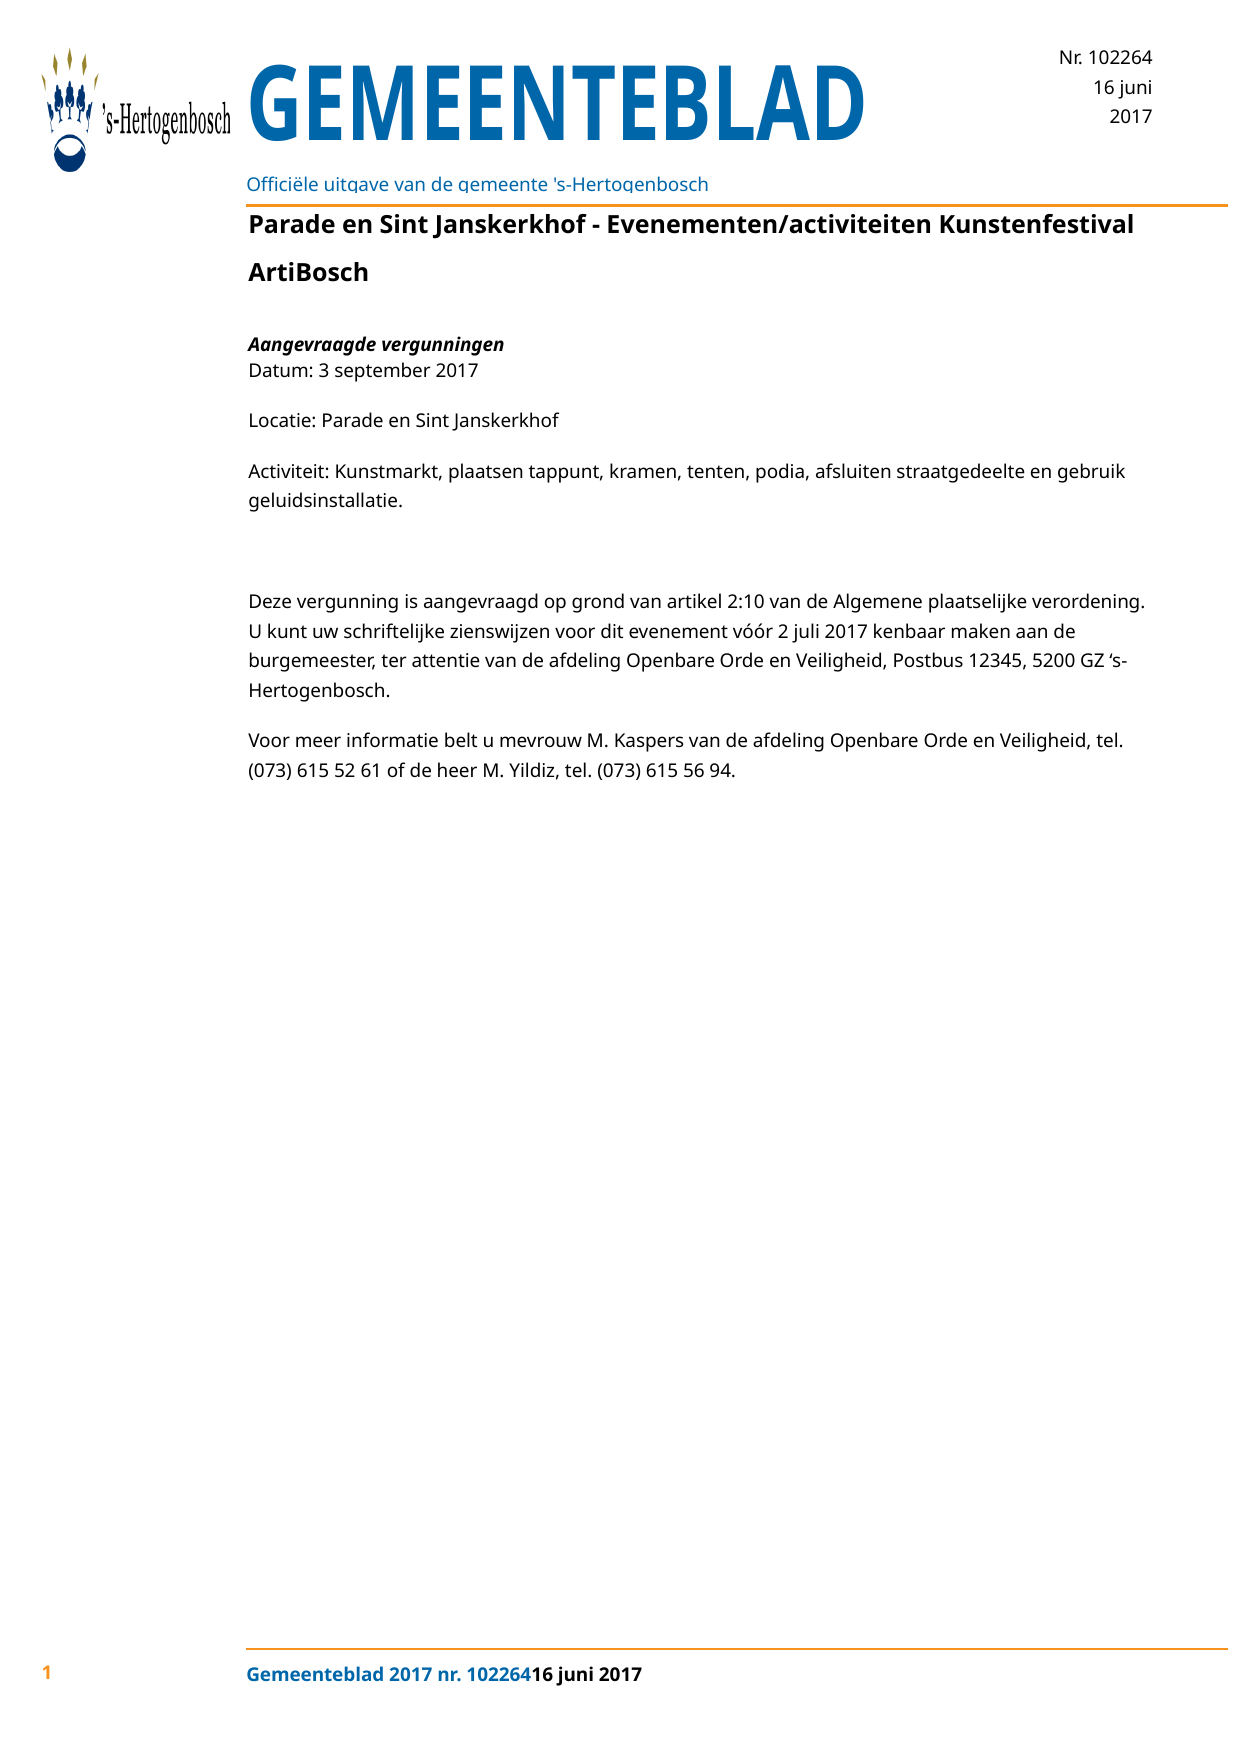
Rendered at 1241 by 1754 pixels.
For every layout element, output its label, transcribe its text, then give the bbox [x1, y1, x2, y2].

text Deze vergunning is aangevraagd op grond van artikel 2:10 van de Algemene plaatselijke verordening. U kunt uw schriftelijke zienswijzen voor dit evenement vóór 2 juli 2017 kenbaar maken aan de burgemeester, ter attentie van de afdeling Openbare Orde en Veiligheid, Postbus 12345, 5200 GZ ‘s-Hertogenbosch. [248, 588, 1152, 703]
text Aangevraagde vergunningen [248, 331, 1152, 357]
text Locatie: Parade en Sint Janskerkhof [248, 408, 1152, 433]
text Parade en Sint Janskerkhof - Evenementen/activiteiten Kunstenfestival ArtiBosch [248, 207, 1152, 288]
picture [41, 47, 231, 172]
text Datum: 3 september 2017 [248, 357, 1152, 383]
text Activiteit: Kunstmarkt, plaatsen tappunt, kramen, tenten, podia, afsluiten straatgedeelte en gebruik geluidsinstallatie. [248, 458, 1152, 513]
text Voor meer informatie belt u mevrouw M. Kaspers van de afdeling Openbare Orde en Veiligheid, tel. (073) 615 52 61 of de heer M. Yildiz, tel. (073) 615 56 94. [248, 728, 1152, 783]
